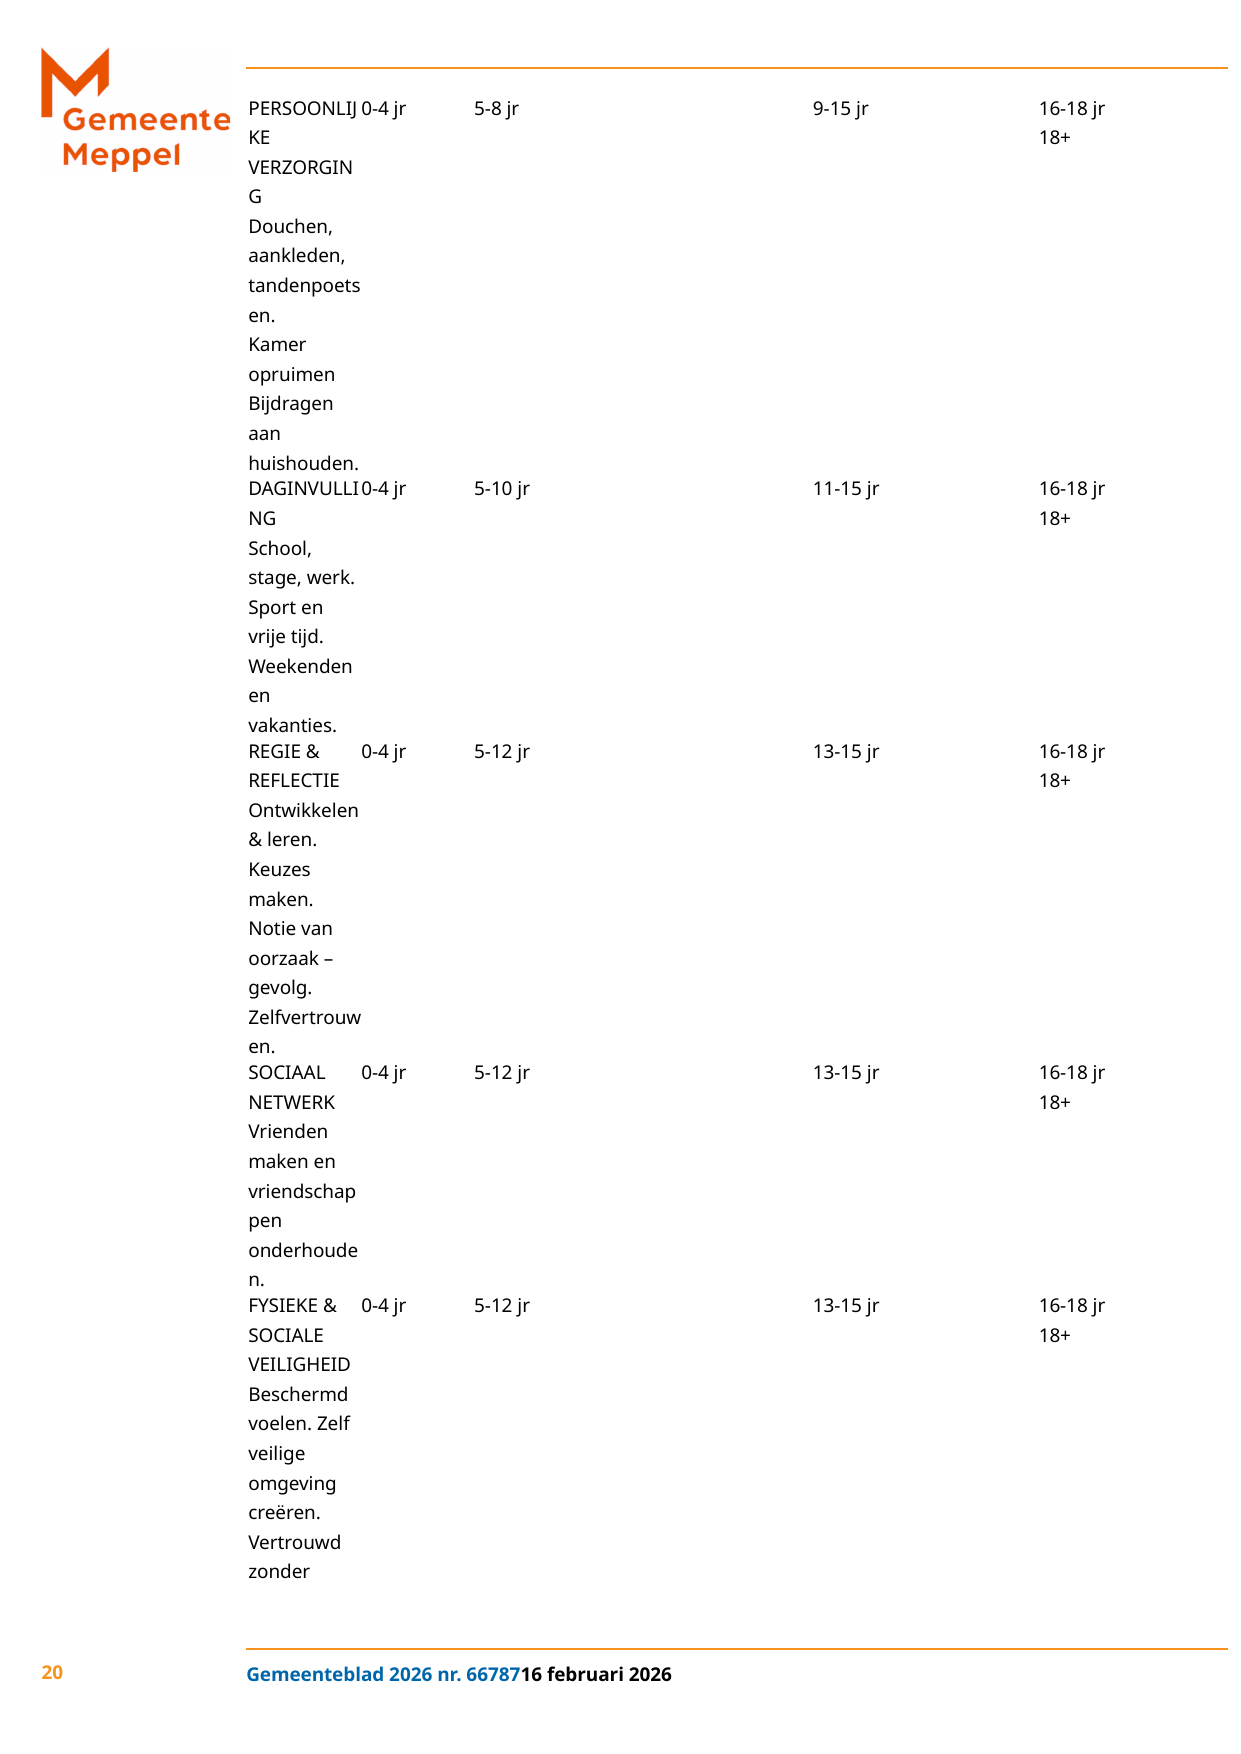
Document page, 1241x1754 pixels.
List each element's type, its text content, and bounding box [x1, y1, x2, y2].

table_cell FYSIEKE & SOCIALE VEILIGHEID Beschermd voelen. Zelf veilige omgeving creëren. Vertrouwd zonder [248, 1292, 361, 1584]
table_cell 5-12 jr [474, 1060, 813, 1292]
picture [41, 47, 231, 172]
table_cell 9-15 jr [813, 95, 1038, 476]
table_cell 0-4 jr [361, 476, 474, 738]
table_cell 0-4 jr [361, 738, 474, 1059]
table_cell REGIE & REFLECTIE Ontwikkelen & leren. Keuzes maken. Notie van oorzaak – gevolg. Zelfvertrouwen. [248, 738, 361, 1059]
table_cell 13-15 jr [813, 1060, 1038, 1292]
table_cell 5-12 jr [474, 1292, 813, 1584]
table_cell 5-12 jr [474, 738, 813, 1059]
table_cell SOCIAAL NETWERK Vrienden maken en vriendschappen onderhouden. [248, 1060, 361, 1292]
table_cell 16-18 jr 18+ [1039, 738, 1152, 1059]
table_cell 13-15 jr [813, 738, 1038, 1059]
table_cell 5-8 jr [474, 95, 813, 476]
table_cell 0-4 jr [361, 1060, 474, 1292]
table_cell 0-4 jr [361, 95, 474, 476]
table_cell 0-4 jr [361, 1292, 474, 1584]
table_cell 16-18 jr 18+ [1039, 1292, 1152, 1584]
table_cell 5-10 jr [474, 476, 813, 738]
table_cell 11-15 jr [813, 476, 1038, 738]
table_cell PERSOONLIJKE VERZORGING Douchen, aankleden, tandenpoetsen. Kamer opruimen Bijdragen aan huishouden. [248, 95, 361, 476]
table_cell 16-18 jr 18+ [1039, 476, 1152, 738]
table_cell 13-15 jr [813, 1292, 1038, 1584]
table_cell DAGINVULLING School, stage, werk. Sport en vrije tijd. Weekenden en vakanties. [248, 476, 361, 738]
table_cell 16-18 jr 18+ [1039, 95, 1152, 476]
table_cell 16-18 jr 18+ [1039, 1060, 1152, 1292]
